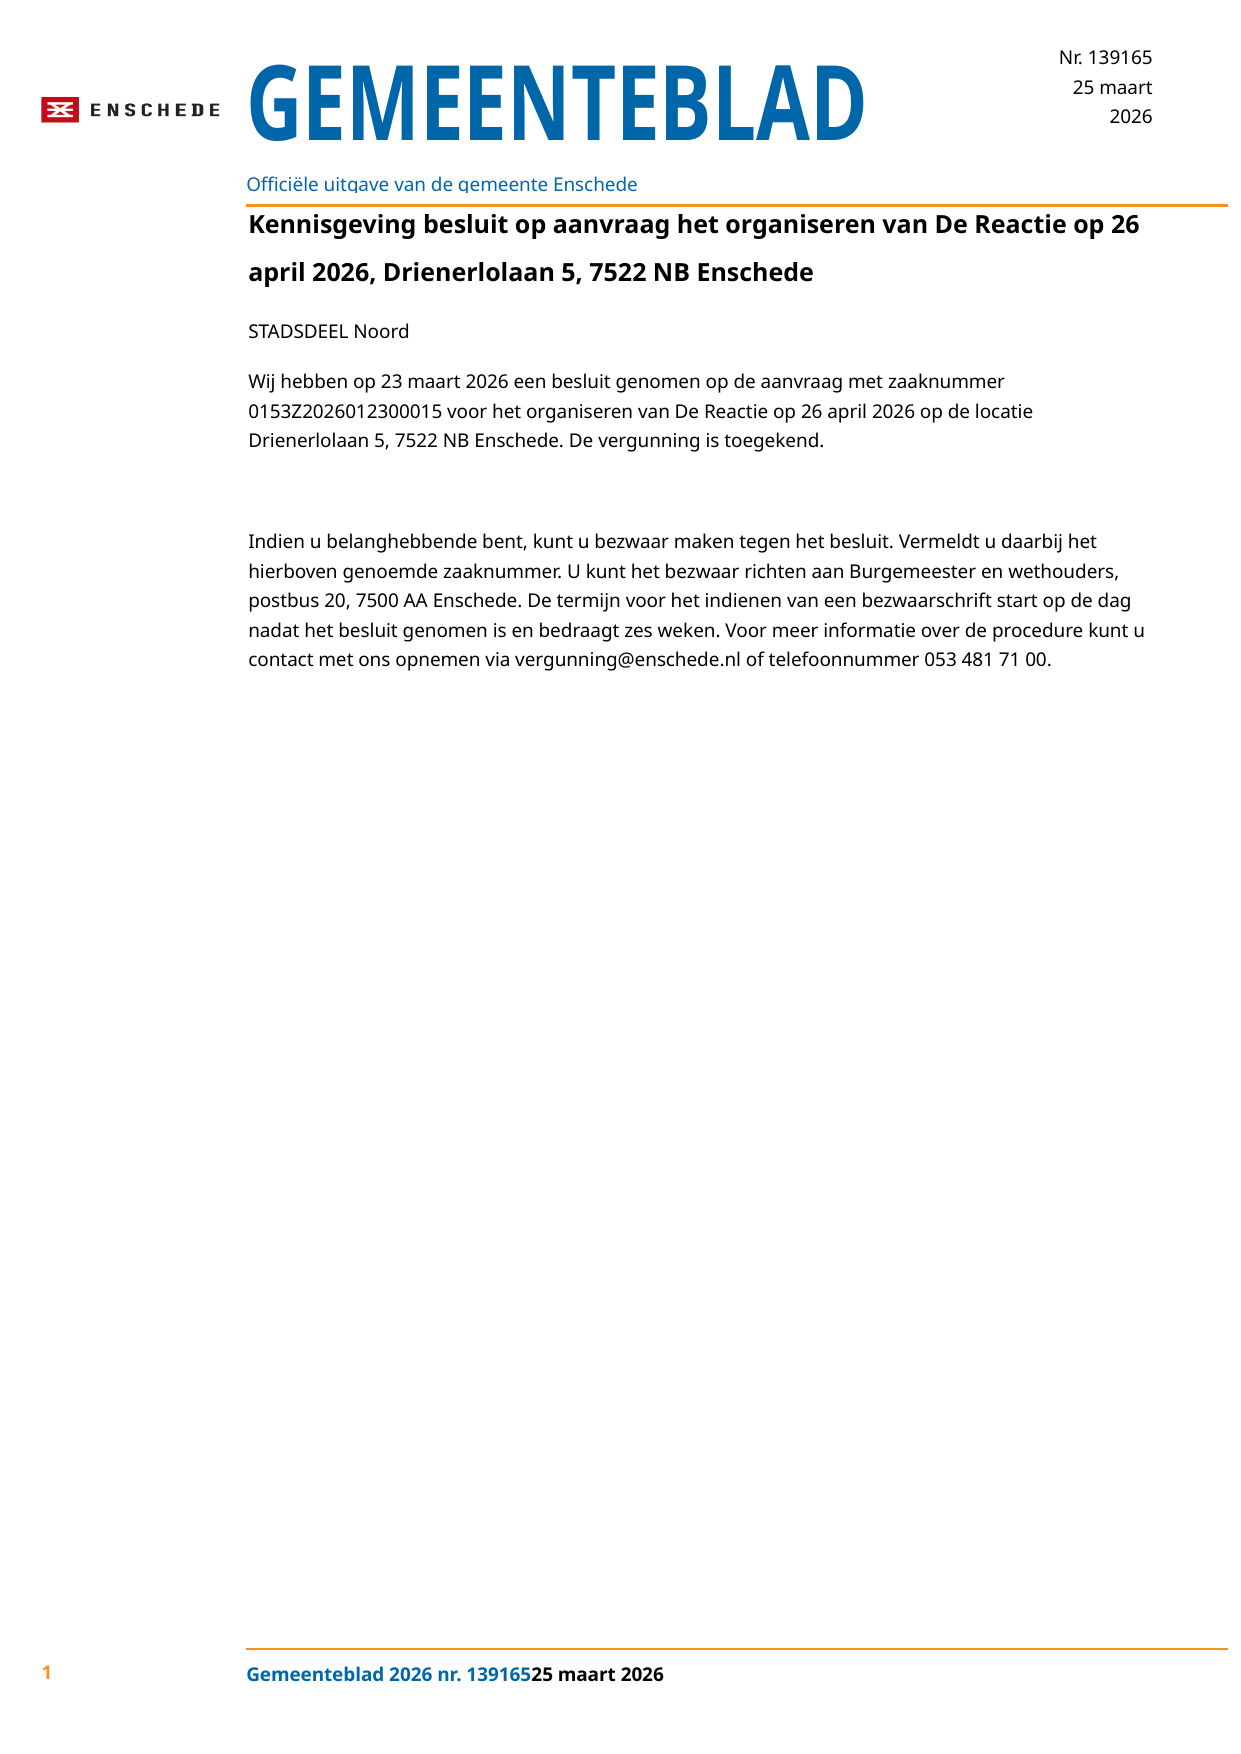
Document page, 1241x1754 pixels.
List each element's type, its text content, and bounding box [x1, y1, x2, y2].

text Wij hebben op 23 maart 2026 een besluit genomen op de aanvraag met zaaknummer 0153Z2026012300015 voor het organiseren van De Reactie op 26 april 2026 op de locatie Drienerlolaan 5, 7522 NB Enschede. De vergunning is toegekend. [248, 368, 1152, 453]
picture [41, 47, 231, 172]
text STADSDEEL Noord [248, 318, 1152, 344]
text Indien u belanghebbende bent, kunt u bezwaar maken tegen het besluit. Vermeldt u daarbij het hierboven genoemde zaaknummer. U kunt het bezwaar richten aan Burgemeester en wethouders, postbus 20, 7500 AA Enschede. De termijn voor het indienen van een bezwaarschrift start op de dag nadat het besluit genomen is en bedraagt zes weken. Voor meer informatie over de procedure kunt u contact met ons opnemen via vergunning@enschede.nl of telefoonnummer 053 481 71 00. [248, 528, 1152, 672]
text Kennisgeving besluit op aanvraag het organiseren van De Reactie op 26 april 2026, Drienerlolaan 5, 7522 NB Enschede [248, 207, 1152, 288]
